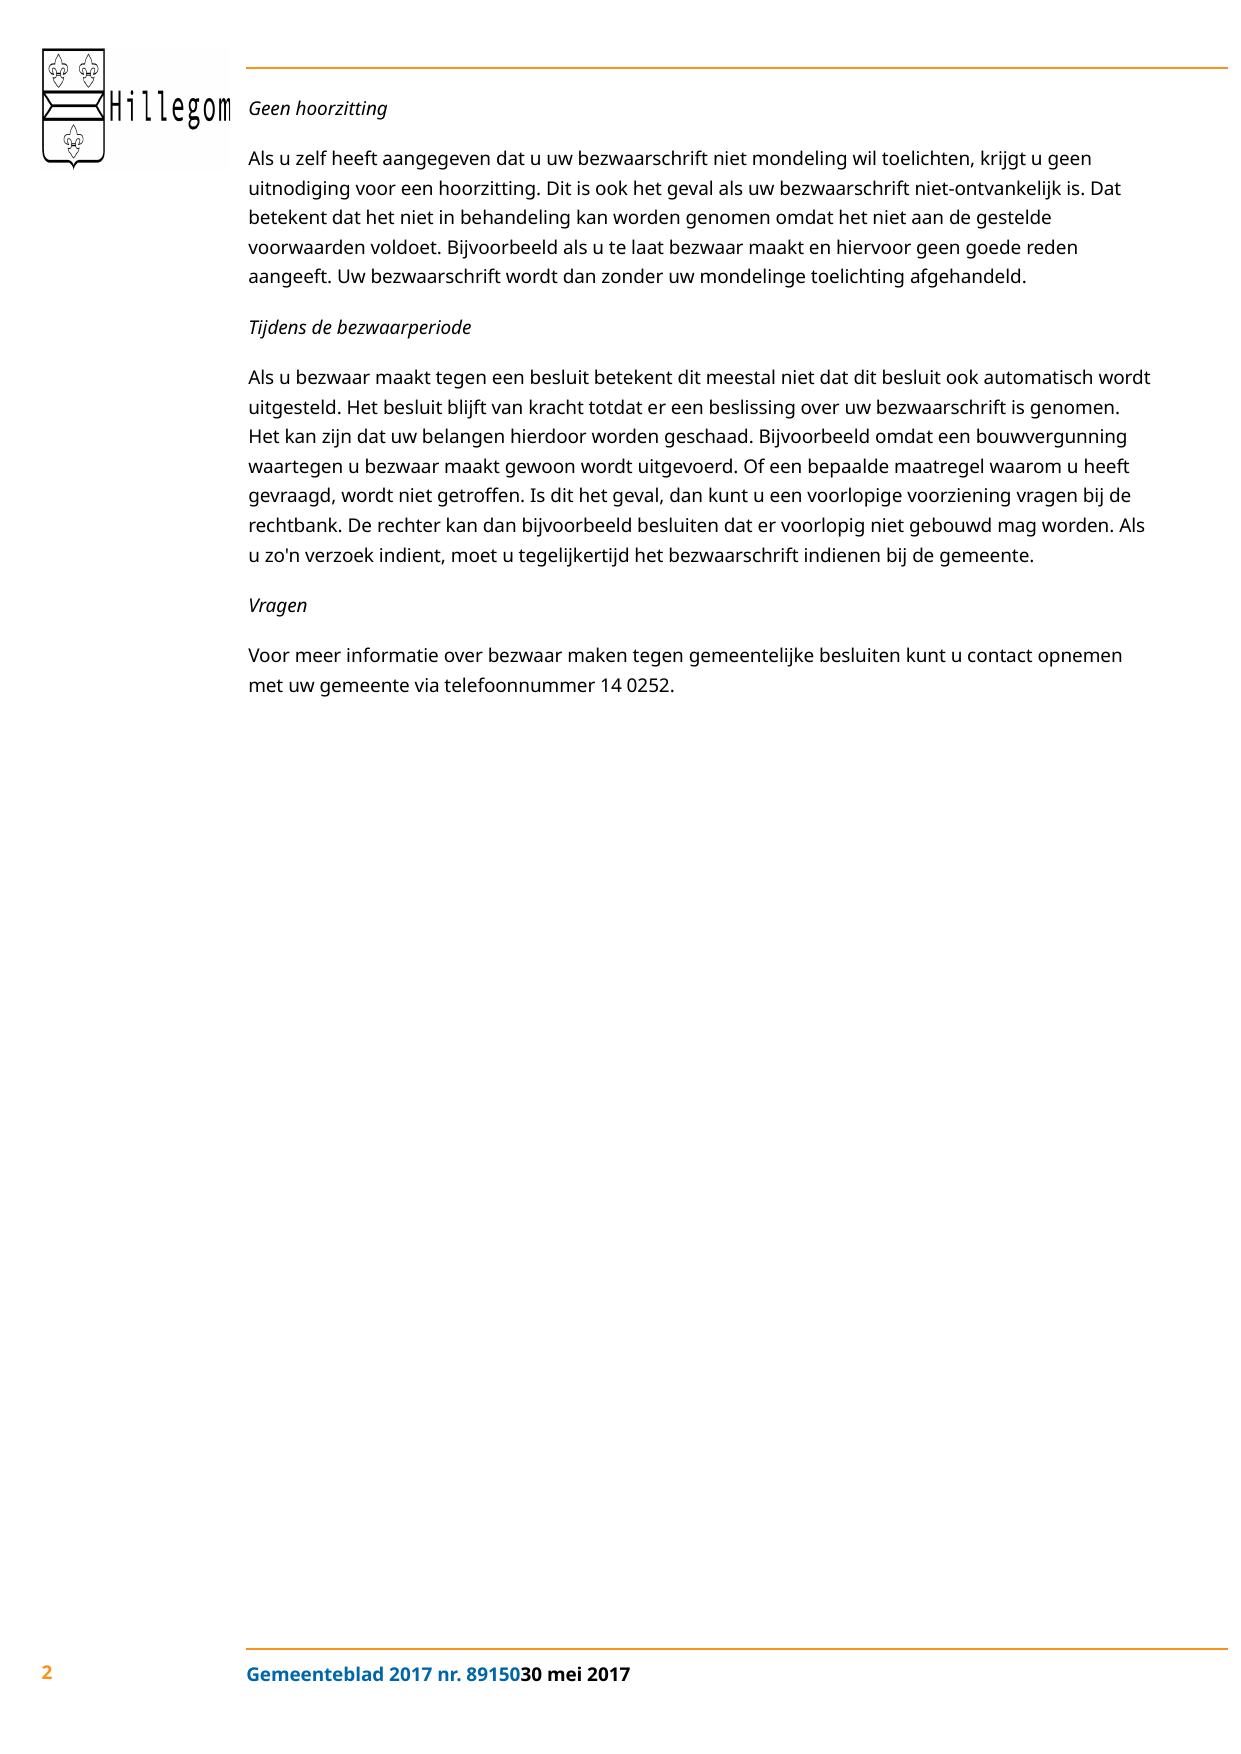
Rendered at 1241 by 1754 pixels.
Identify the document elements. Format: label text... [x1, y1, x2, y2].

text Als u zelf heeft aangegeven dat u uw bezwaarschrift niet mondeling wil toelichten, krijgt u geen uitnodiging voor een hoorzitting. Dit is ook het geval als uw bezwaarschrift niet-ontvankelijk is. Dat betekent dat het niet in behandeling kan worden genomen omdat het niet aan de gestelde voorwaarden voldoet. Bijvoorbeeld als u te laat bezwaar maakt en hiervoor geen goede reden aangeeft. Uw bezwaarschrift wordt dan zonder uw mondelinge toelichting afgehandeld. [248, 145, 1152, 289]
text Voor meer informatie over bezwaar maken tegen gemeentelijke besluiten kunt u contact opnemen met uw gemeente via telefoonnummer 14 0252. [248, 643, 1152, 698]
text Vragen [248, 592, 1152, 618]
picture [41, 47, 231, 172]
text Geen hoorzitting [248, 95, 1152, 121]
text Tijdens de bezwaarperiode [248, 314, 1152, 340]
text Als u bezwaar maakt tegen een besluit betekent dit meestal niet dat dit besluit ook automatisch wordt uitgesteld. Het besluit blijft van kracht totdat er een beslissing over uw bezwaarschrift is genomen. Het kan zijn dat uw belangen hierdoor worden geschaad. Bijvoorbeeld omdat een bouwvergunning waartegen u bezwaar maakt gewoon wordt uitgevoerd. Of een bepaalde maatregel waarom u heeft gevraagd, wordt niet getroffen. Is dit het geval, dan kunt u een voorlopige voorziening vragen bij de rechtbank. De rechter kan dan bijvoorbeeld besluiten dat er voorlopig niet gebouwd mag worden. Als u zo'n verzoek indient, moet u tegelijkertijd het bezwaarschrift indienen bij de gemeente. [248, 364, 1152, 568]
